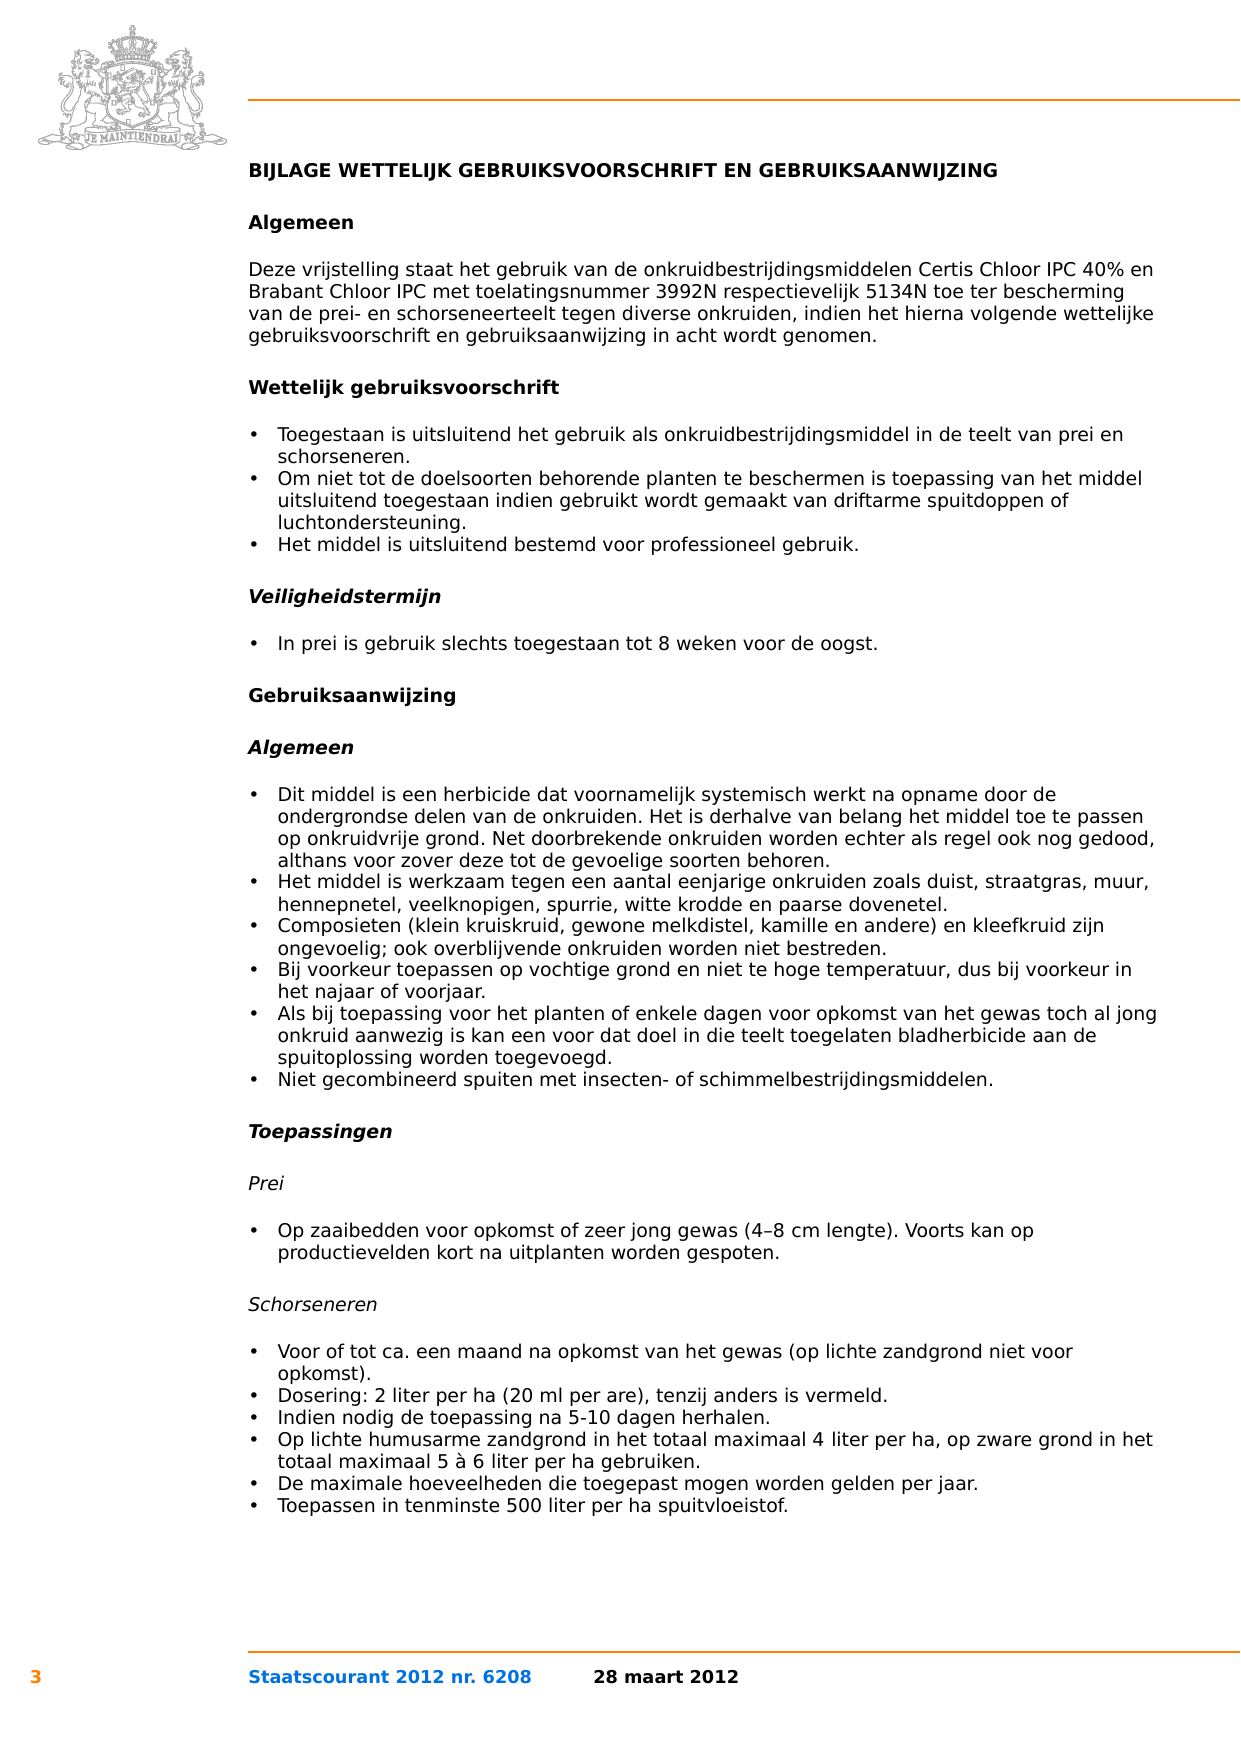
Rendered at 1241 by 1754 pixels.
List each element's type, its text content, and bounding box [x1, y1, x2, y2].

text • Het middel is werkzaam tegen een aantal eenjarige onkruiden zoals duist, straatgras, muur, hennepnetel, veelknopigen, spurrie, witte krodde en paarse dovenetel. [248, 871, 1163, 915]
text • Op lichte humusarme zandgrond in het totaal maximaal 4 liter per ha, op zware grond in het totaal maximaal 5 à 6 liter per ha gebruiken. [248, 1429, 1163, 1473]
text • Composieten (klein kruiskruid, gewone melkdistel, kamille en andere) en kleefkruid zijn ongevoelig; ook overblijvende onkruiden worden niet bestreden. [248, 915, 1163, 959]
text • Voor of tot ca. een maand na opkomst van het gewas (op lichte zandgrond niet voor opkomst). [248, 1341, 1163, 1385]
subtitle Prei [248, 1173, 1163, 1195]
text • Om niet tot de doelsoorten behorende planten te beschermen is toepassing van het middel uitsluitend toegestaan indien gebruikt wordt gemaakt van driftarme spuitdoppen of luchtondersteuning. [248, 468, 1163, 534]
text • Het middel is uitsluitend bestemd voor professioneel gebruik. [248, 534, 1163, 556]
subtitle Veiligheidstermijn [248, 586, 1163, 608]
text • Toepassen in tenminste 500 liter per ha spuitvloeistof. [248, 1495, 1163, 1517]
text • De maximale hoeveelheden die toegepast mogen worden gelden per jaar. [248, 1473, 1163, 1495]
subtitle Gebruiksaanwijzing [248, 684, 1163, 707]
text • Op zaaibedden voor opkomst of zeer jong gewas (4–8 cm lengte). Voorts kan op productievelden kort na uitplanten worden gespoten. [248, 1220, 1163, 1264]
text • Niet gecombineerd spuiten met insecten- of schimmelbestrijdingsmiddelen. [248, 1069, 1163, 1091]
subtitle Algemeen [248, 212, 1163, 234]
subtitle Toepassingen [248, 1121, 1163, 1143]
text • Bij voorkeur toepassen op vochtige grond en niet te hoge temperatuur, dus bij voorkeur in het najaar of voorjaar. [248, 959, 1163, 1003]
subtitle Wettelijk gebruiksvoorschrift [248, 377, 1163, 399]
subtitle BIJLAGE WETTELIJK GEBRUIKSVOORSCHRIFT EN GEBRUIKSAANWIJZING [248, 160, 1163, 182]
subtitle Schorseneren [248, 1294, 1163, 1316]
text • Indien nodig de toepassing na 5-10 dagen herhalen. [248, 1407, 1163, 1429]
subtitle Algemeen [248, 737, 1163, 758]
text • In prei is gebruik slechts toegestaan tot 8 weken voor de oogst. [248, 633, 1163, 654]
text • Dit middel is een herbicide dat voornamelijk systemisch werkt na opname door de ondergrondse delen van de onkruiden. Het is derhalve van belang het middel toe te passen op onkruidvrije grond. Net doorbrekende onkruiden worden echter als regel ook nog gedood, althans voor zover deze tot de gevoelige soorten behoren. [248, 783, 1163, 871]
text • Als bij toepassing voor het planten of enkele dagen voor opkomst van het gewas toch al jong onkruid aanwezig is kan een voor dat doel in die teelt toegelaten bladherbicide aan de spuitoplossing worden toegevoegd. [248, 1003, 1163, 1069]
picture [38, 25, 227, 150]
text Deze vrijstelling staat het gebruik van de onkruidbestrijdingsmiddelen Certis Chloor IPC 40% en Brabant Chloor IPC met toelatingsnummer 3992N respectievelijk 5134N toe ter bescherming van de prei- en schorseneerteelt tegen diverse onkruiden, indien het hierna volgende wettelijke gebruiksvoorschrift en gebruiksaanwijzing in acht wordt genomen. [248, 259, 1163, 347]
text • Toegestaan is uitsluitend het gebruik als onkruidbestrijdingsmiddel in de teelt van prei en schorseneren. [248, 424, 1163, 468]
text • Dosering: 2 liter per ha (20 ml per are), tenzij anders is vermeld. [248, 1385, 1163, 1407]
